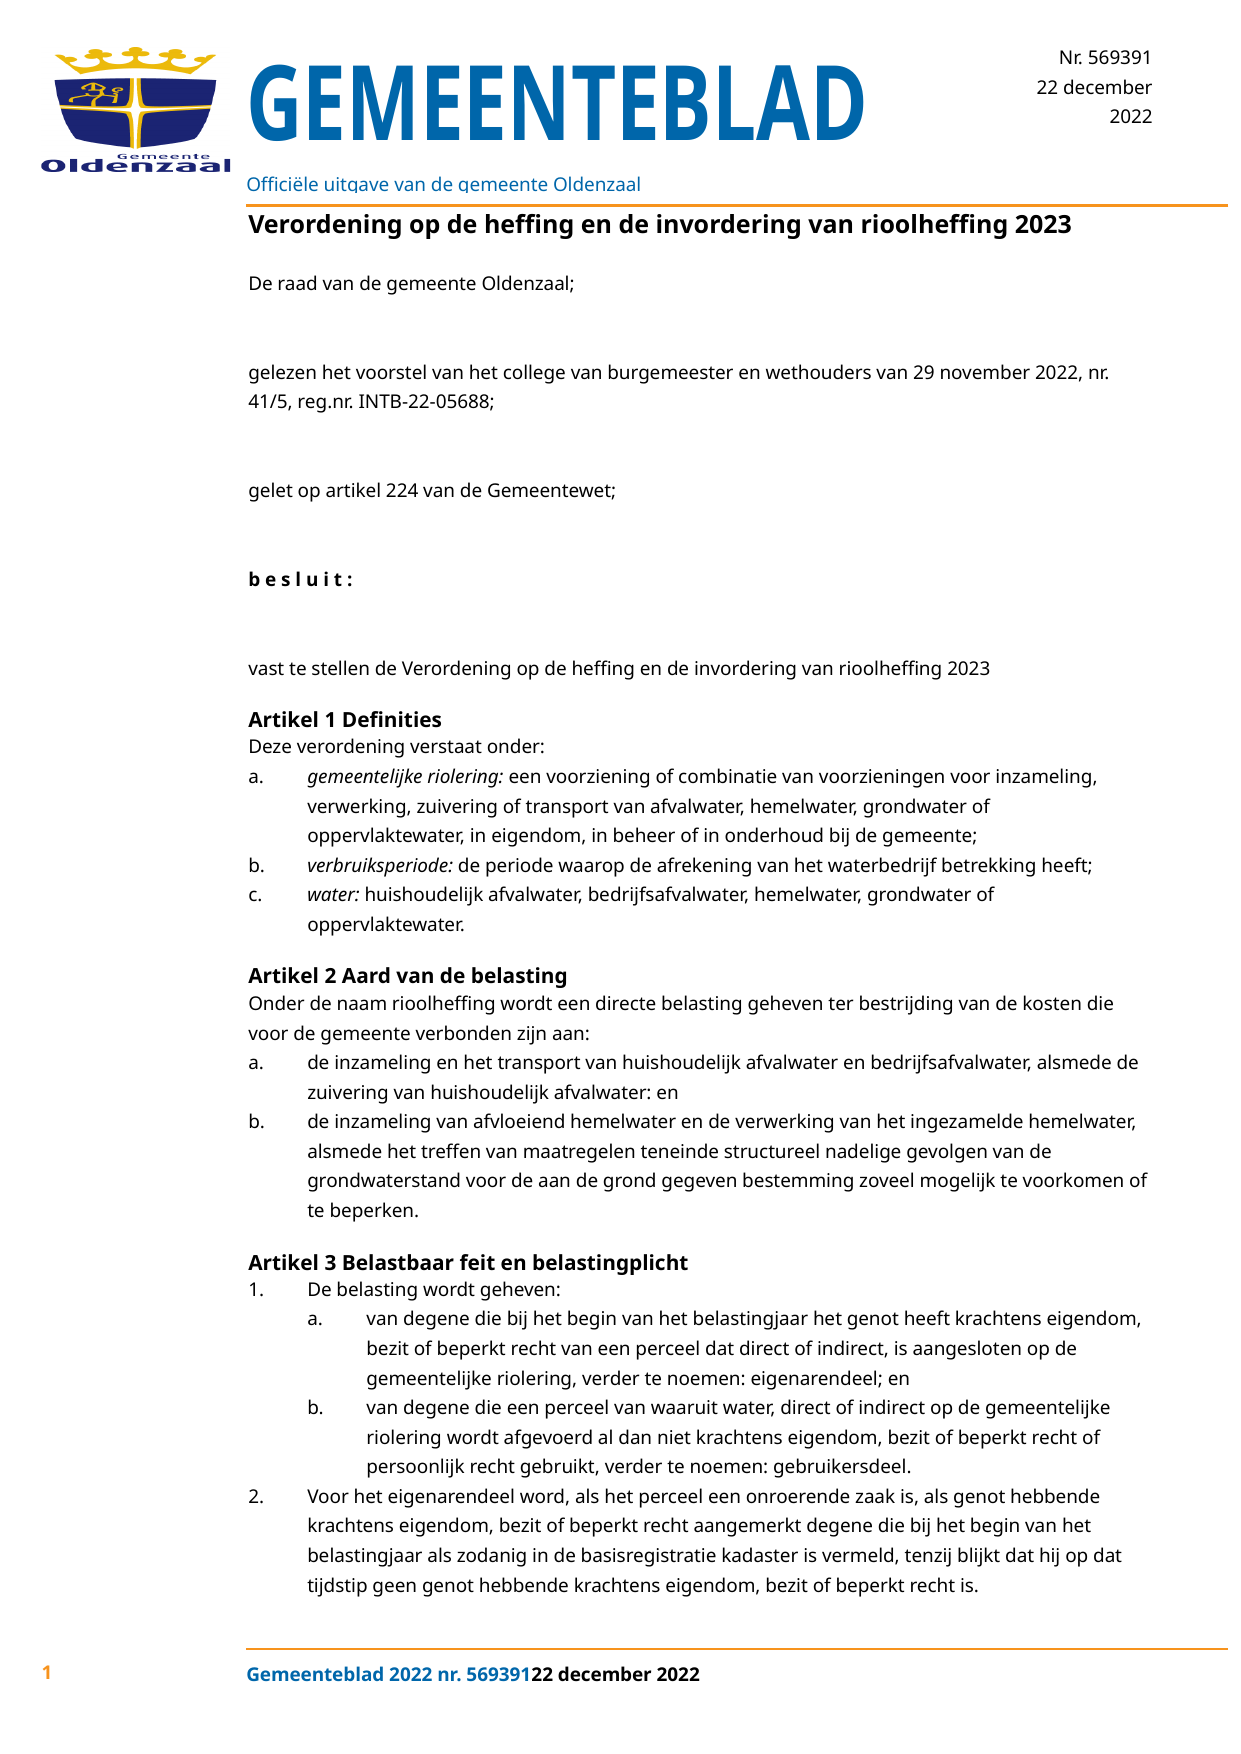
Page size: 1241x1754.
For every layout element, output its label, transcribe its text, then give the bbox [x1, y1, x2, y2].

list van degene die een perceel van waaruit water, direct of indirect op de gemeentelijke riolering wordt afgevoerd al dan niet krachtens eigendom, bezit of beperkt recht of persoonlijk recht gebruikt, verder te noemen: gebruikersdeel. [307, 1394, 1152, 1479]
text Artikel 2 Aard van de belasting [248, 962, 1152, 990]
list water: huishoudelijk afvalwater, bedrijfsafvalwater, hemelwater, grondwater of oppervlaktewater. [248, 882, 1152, 937]
text Verordening op de heffing en de invordering van rioolheffing 2023 [248, 207, 1152, 241]
text Onder de naam rioolheffing wordt een directe belasting geheven ter bestrijding van de kosten die voor de gemeente verbonden zijn aan: [248, 990, 1152, 1045]
text gelezen het voorstel van het college van burgemeester en wethouders van 29 november 2022, nr. 41/5, reg.nr. INTB-22-05688; [248, 359, 1152, 414]
list de inzameling en het transport van huishoudelijk afvalwater en bedrijfsafvalwater, alsmede de zuivering van huishoudelijk afvalwater: en [248, 1049, 1152, 1104]
list verbruiksperiode: de periode waarop de afrekening van het waterbedrijf betrekking heeft; [248, 852, 1152, 878]
list gemeentelijke riolering: een voorziening of combinatie van voorzieningen voor inzameling, verwerking, zuivering of transport van afvalwater, hemelwater, grondwater of oppervlaktewater, in eigendom, in beheer of in onderhoud bij de gemeente; [248, 763, 1152, 848]
text De raad van de gemeente Oldenzaal; [248, 270, 1152, 296]
text Artikel 3 Belastbaar feit en belastingplicht [248, 1248, 1152, 1276]
text gelet op artikel 224 van de Gemeentewet; [248, 477, 1152, 503]
text Artikel 1 Definities [248, 705, 1152, 734]
text b e s l u i t : [248, 566, 1152, 592]
picture [41, 47, 231, 172]
list de inzameling van afvloeiend hemelwater en de verwerking van het ingezamelde hemelwater, alsmede het treffen van maatregelen teneinde structureel nadelige gevolgen van de grondwaterstand voor de aan de grond gegeven bestemming zoveel mogelijk te voorkomen of te beperken. [248, 1108, 1152, 1223]
list Voor het eigenarendeel word, als het perceel een onroerende zaak is, als genot hebbende krachtens eigendom, bezit of beperkt recht aangemerkt degene die bij het begin van het belastingjaar als zodanig in de basisregistratie kadaster is vermeld, tenzij blijkt dat hij op dat tijdstip geen genot hebbende krachtens eigendom, bezit of beperkt recht is. [248, 1483, 1152, 1598]
text Deze verordening verstaat onder: [248, 734, 1152, 759]
list van degene die bij het begin van het belastingjaar het genot heeft krachtens eigendom, bezit of beperkt recht van een perceel dat direct of indirect, is aangesloten op de gemeentelijke riolering, verder te noemen: eigenarendeel; en [307, 1306, 1152, 1391]
text vast te stellen de Verordening op de heffing en de invordering van rioolheffing 2023 [248, 655, 1152, 681]
list De belasting wordt geheven: [248, 1276, 1152, 1302]
